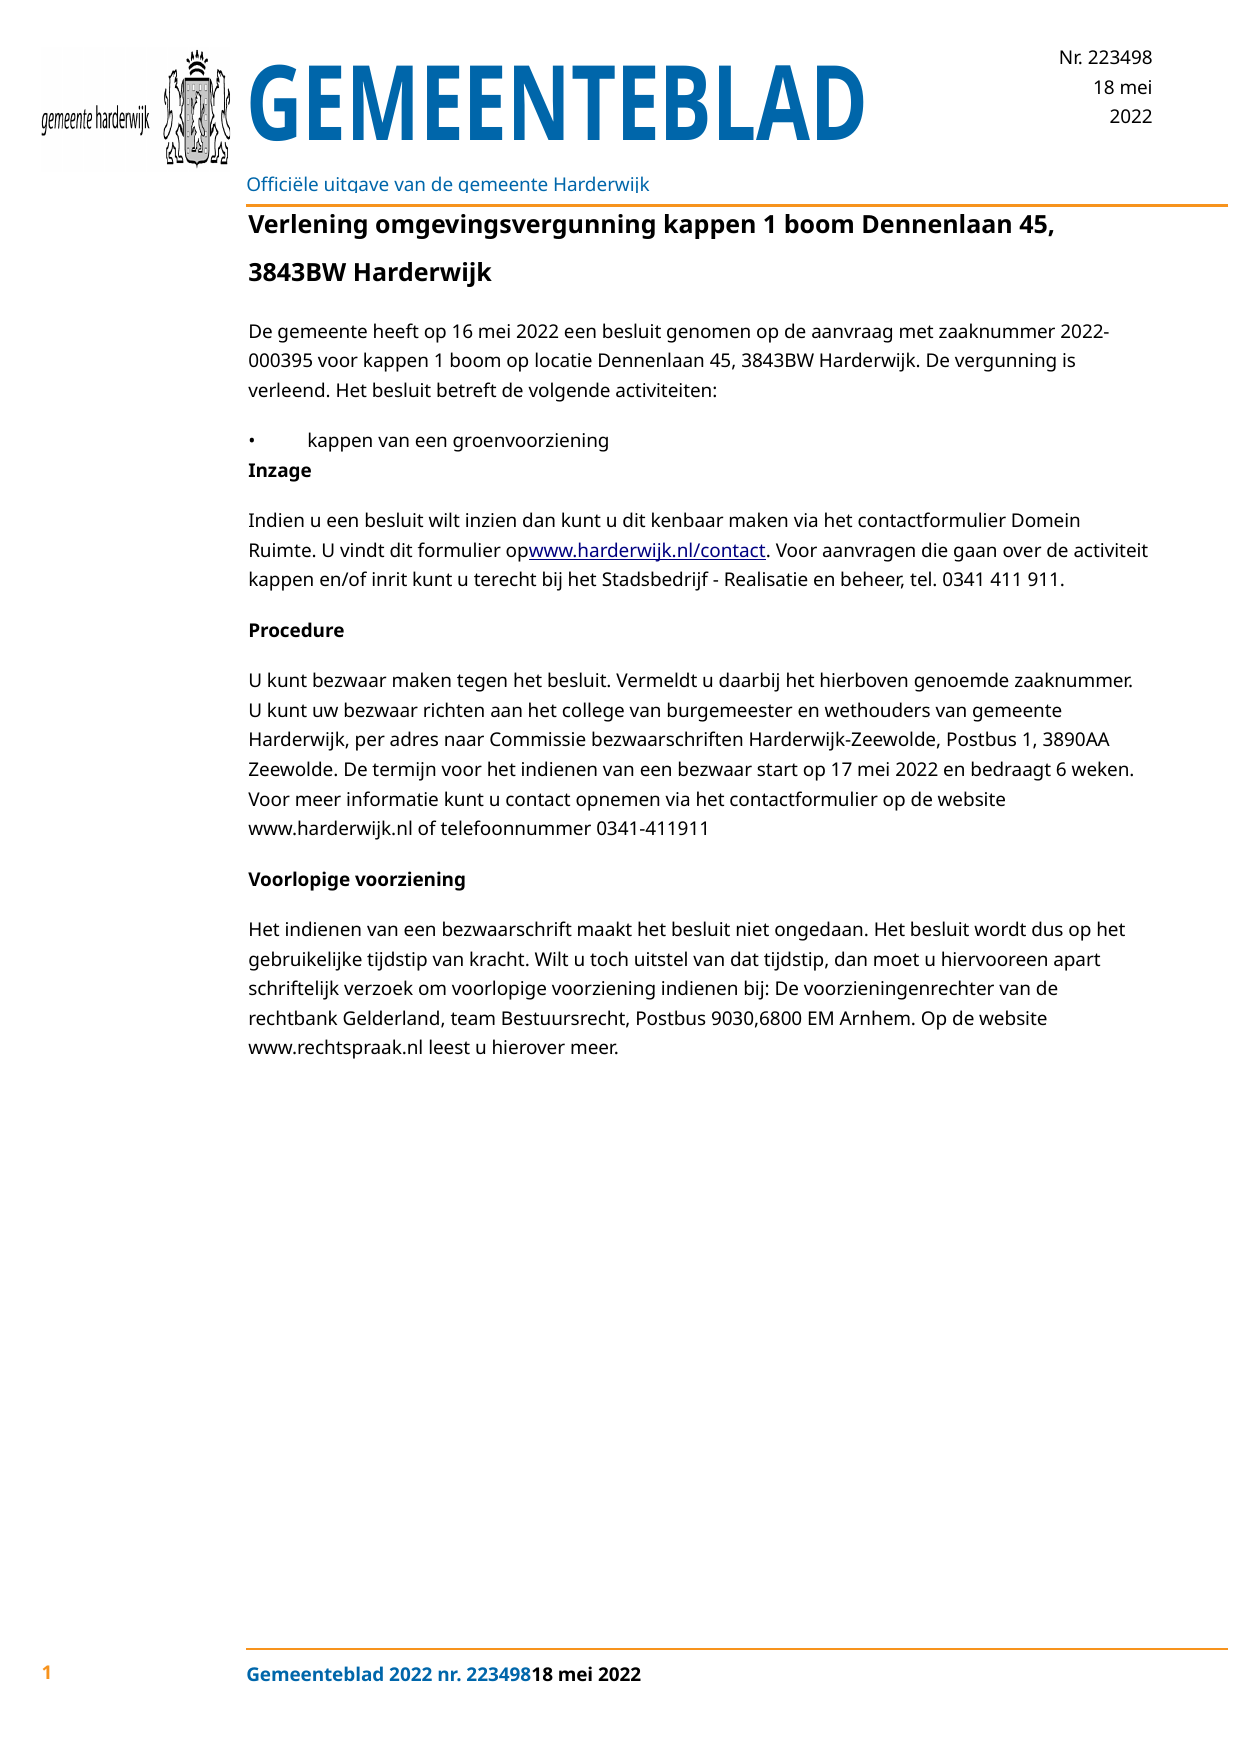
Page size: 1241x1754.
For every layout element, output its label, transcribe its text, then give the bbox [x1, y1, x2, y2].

text Indien u een besluit wilt inzien dan kunt u dit kenbaar maken via het contactformulier Domein Ruimte. U vindt dit formulier opwww.harderwijk.nl/contact. Voor aanvragen die gaan over de activiteit kappen en/of inrit kunt u terecht bij het Stadsbedrijf - Realisatie en beheer, tel. 0341 411 911. [248, 507, 1152, 592]
text De gemeente heeft op 16 mei 2022 een besluit genomen op de aanvraag met zaaknummer 2022-000395 voor kappen 1 boom op locatie Dennenlaan 45, 3843BW Harderwijk. De vergunning is verleend. Het besluit betreft de volgende activiteiten: [248, 318, 1152, 403]
text U kunt bezwaar maken tegen het besluit. Vermeldt u daarbij het hierboven genoemde zaaknummer. U kunt uw bezwaar richten aan het college van burgemeester en wethouders van gemeente Harderwijk, per adres naar Commissie bezwaarschriften Harderwijk-Zeewolde, Postbus 1, 3890AA Zeewolde. De termijn voor het indienen van een bezwaar start op 17 mei 2022 en bedraagt 6 weken. Voor meer informatie kunt u contact opnemen via het contactformulier op de website www.harderwijk.nl of telefoonnummer 0341-411911 [248, 667, 1152, 841]
text Verlening omgevingsvergunning kappen 1 boom Dennenlaan 45, 3843BW Harderwijk [248, 207, 1152, 288]
text Voorlopige voorziening [248, 866, 1152, 892]
text Inzage [248, 457, 1152, 483]
list kappen van een groenvoorziening [248, 427, 1152, 453]
text Het indienen van een bezwaarschrift maakt het besluit niet ongedaan. Het besluit wordt dus op het gebruikelijke tijdstip van kracht. Wilt u toch uitstel van dat tijdstip, dan moet u hiervooreen apart schriftelijk verzoek om voorlopige voorziening indienen bij: De voorzieningenrechter van de rechtbank Gelderland, team Bestuursrecht, Postbus 9030,6800 EM Arnhem. Op de website www.rechtspraak.nl leest u hierover meer. [248, 916, 1152, 1060]
picture [41, 47, 231, 172]
text Procedure [248, 617, 1152, 643]
